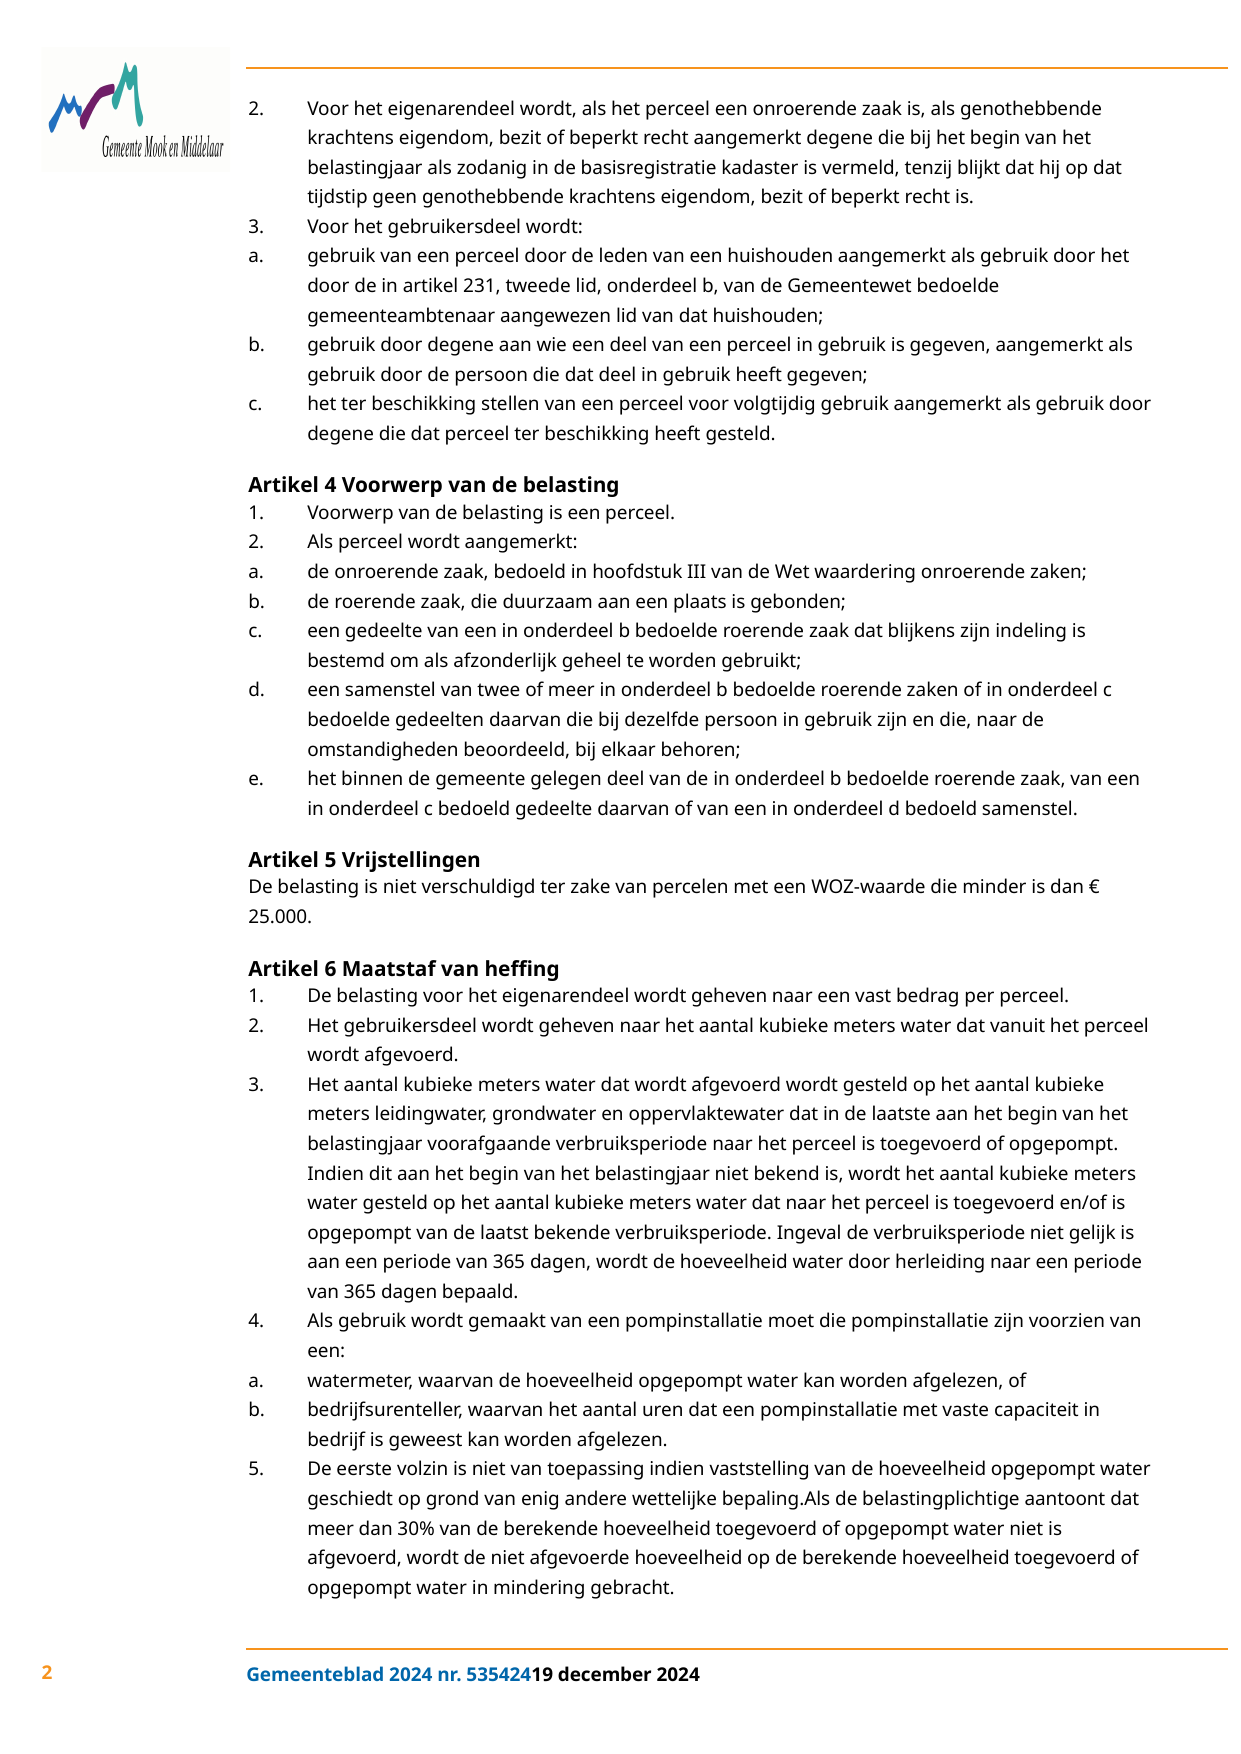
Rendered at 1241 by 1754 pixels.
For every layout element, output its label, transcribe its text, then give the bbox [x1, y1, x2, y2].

list watermeter, waarvan de hoeveelheid opgepompt water kan worden afgelezen, of [248, 1367, 1152, 1392]
list gebruik door degene aan wie een deel van een perceel in gebruik is gegeven, aangemerkt als gebruik door de persoon die dat deel in gebruik heeft gegeven; [248, 331, 1152, 387]
list een samenstel van twee of meer in onderdeel b bedoelde roerende zaken of in onderdeel c bedoelde gedeelten daarvan die bij dezelfde persoon in gebruik zijn en die, naar de omstandigheden beoordeeld, bij elkaar behoren; [248, 677, 1152, 761]
text Artikel 4 Voorwerp van de belasting [248, 471, 1152, 499]
list Voor het gebruikersdeel wordt: [248, 213, 1152, 239]
list Als gebruik wordt gemaakt van een pompinstallatie moet die pompinstallatie zijn voorzien van een: [248, 1308, 1152, 1363]
text Artikel 5 Vrijstellingen [248, 845, 1152, 874]
list gebruik van een perceel door de leden van een huishouden aangemerkt als gebruik door het door de in artikel 231, tweede lid, onderdeel b, van de Gemeentewet bedoelde gemeenteambtenaar aangewezen lid van dat huishouden; [248, 243, 1152, 328]
list De belasting voor het eigenarendeel wordt geheven naar een vast bedrag per perceel. [248, 982, 1152, 1008]
text Artikel 6 Maatstaf van heffing [248, 954, 1152, 982]
list Voorwerp van de belasting is een perceel. [248, 499, 1152, 525]
list De eerste volzin is niet van toepassing indien vaststelling van de hoeveelheid opgepompt water geschiedt op grond van enig andere wettelijke bepaling.Als de belastingplichtige aantoont dat meer dan 30% van de berekende hoeveelheid toegevoerd of opgepompt water niet is afgevoerd, wordt de niet afgevoerde hoeveelheid op de berekende hoeveelheid toegevoerd of opgepompt water in mindering gebracht. [248, 1456, 1152, 1599]
list Voor het eigenarendeel wordt, als het perceel een onroerende zaak is, als genothebbende krachtens eigendom, bezit of beperkt recht aangemerkt degene die bij het begin van het belastingjaar als zodanig in de basisregistratie kadaster is vermeld, tenzij blijkt dat hij op dat tijdstip geen genothebbende krachtens eigendom, bezit of beperkt recht is. [248, 95, 1152, 209]
text De belasting is niet verschuldigd ter zake van percelen met een WOZ-waarde die minder is dan € 25.000. [248, 874, 1152, 929]
list Het aantal kubieke meters water dat wordt afgevoerd wordt gesteld op het aantal kubieke meters leidingwater, grondwater en oppervlaktewater dat in de laatste aan het begin van het belastingjaar voorafgaande verbruiksperiode naar het perceel is toegevoerd of opgepompt. Indien dit aan het begin van het belastingjaar niet bekend is, wordt het aantal kubieke meters water gesteld op het aantal kubieke meters water dat naar het perceel is toegevoerd en/of is opgepompt van de laatst bekende verbruiksperiode. Ingeval de verbruiksperiode niet gelijk is aan een periode van 365 dagen, wordt de hoeveelheid water door herleiding naar een periode van 365 dagen bepaald. [248, 1071, 1152, 1304]
list bedrijfsurenteller, waarvan het aantal uren dat een pompinstallatie met vaste capaciteit in bedrijf is geweest kan worden afgelezen. [248, 1396, 1152, 1452]
picture [41, 47, 231, 172]
list het binnen de gemeente gelegen deel van de in onderdeel b bedoelde roerende zaak, van een in onderdeel c bedoeld gedeelte daarvan of van een in onderdeel d bedoeld samenstel. [248, 765, 1152, 821]
list Het gebruikersdeel wordt geheven naar het aantal kubieke meters water dat vanuit het perceel wordt afgevoerd. [248, 1012, 1152, 1067]
list een gedeelte van een in onderdeel b bedoelde roerende zaak dat blijkens zijn indeling is bestemd om als afzonderlijk geheel te worden gebruikt; [248, 617, 1152, 673]
list de roerende zaak, die duurzaam aan een plaats is gebonden; [248, 588, 1152, 613]
list het ter beschikking stellen van een perceel voor volgtijdig gebruik aangemerkt als gebruik door degene die dat perceel ter beschikking heeft gesteld. [248, 391, 1152, 446]
list de onroerende zaak, bedoeld in hoofdstuk III van de Wet waardering onroerende zaken; [248, 558, 1152, 584]
list Als perceel wordt aangemerkt: [248, 529, 1152, 554]
